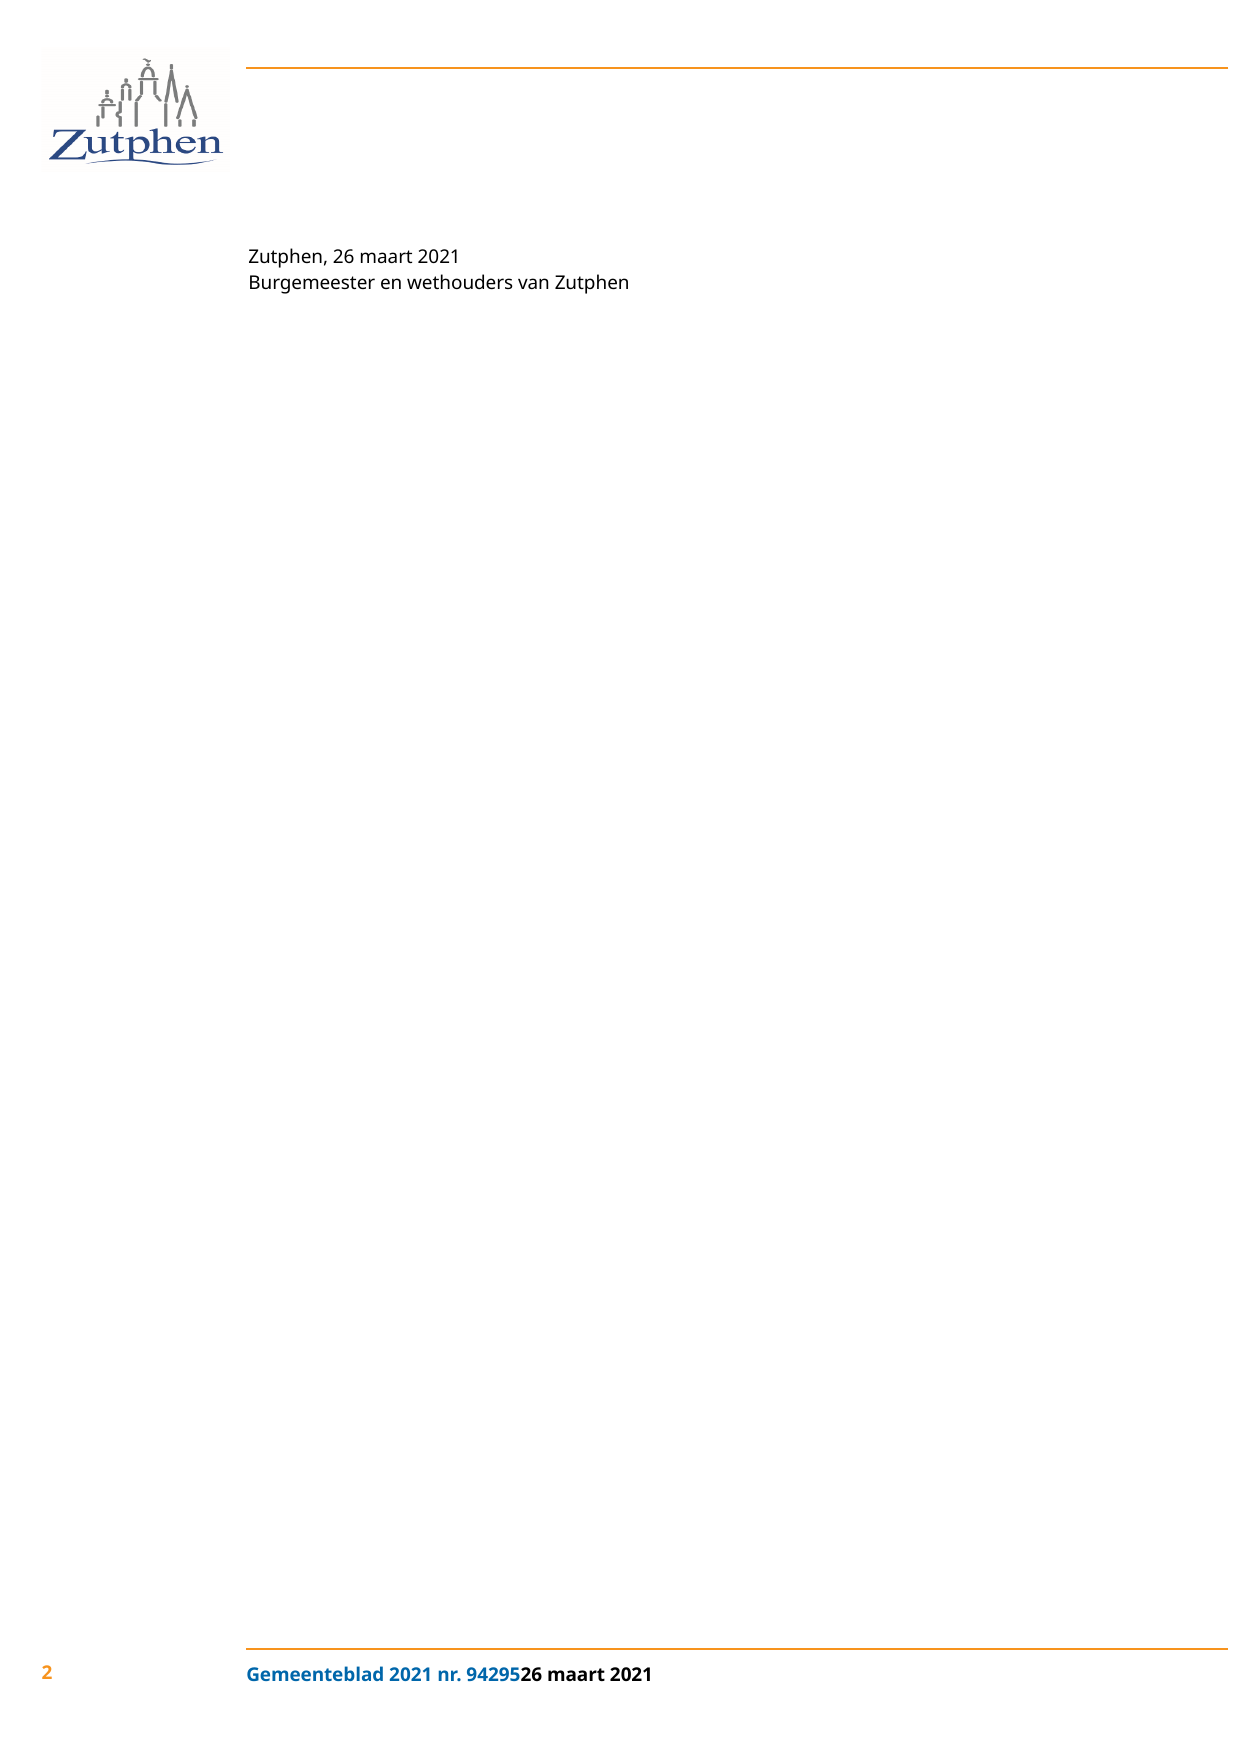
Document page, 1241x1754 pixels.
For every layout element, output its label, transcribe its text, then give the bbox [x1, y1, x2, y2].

text Burgemeester en wethouders van Zutphen [248, 269, 1152, 295]
picture [41, 47, 231, 172]
text Zutphen, 26 maart 2021 [248, 243, 1152, 269]
